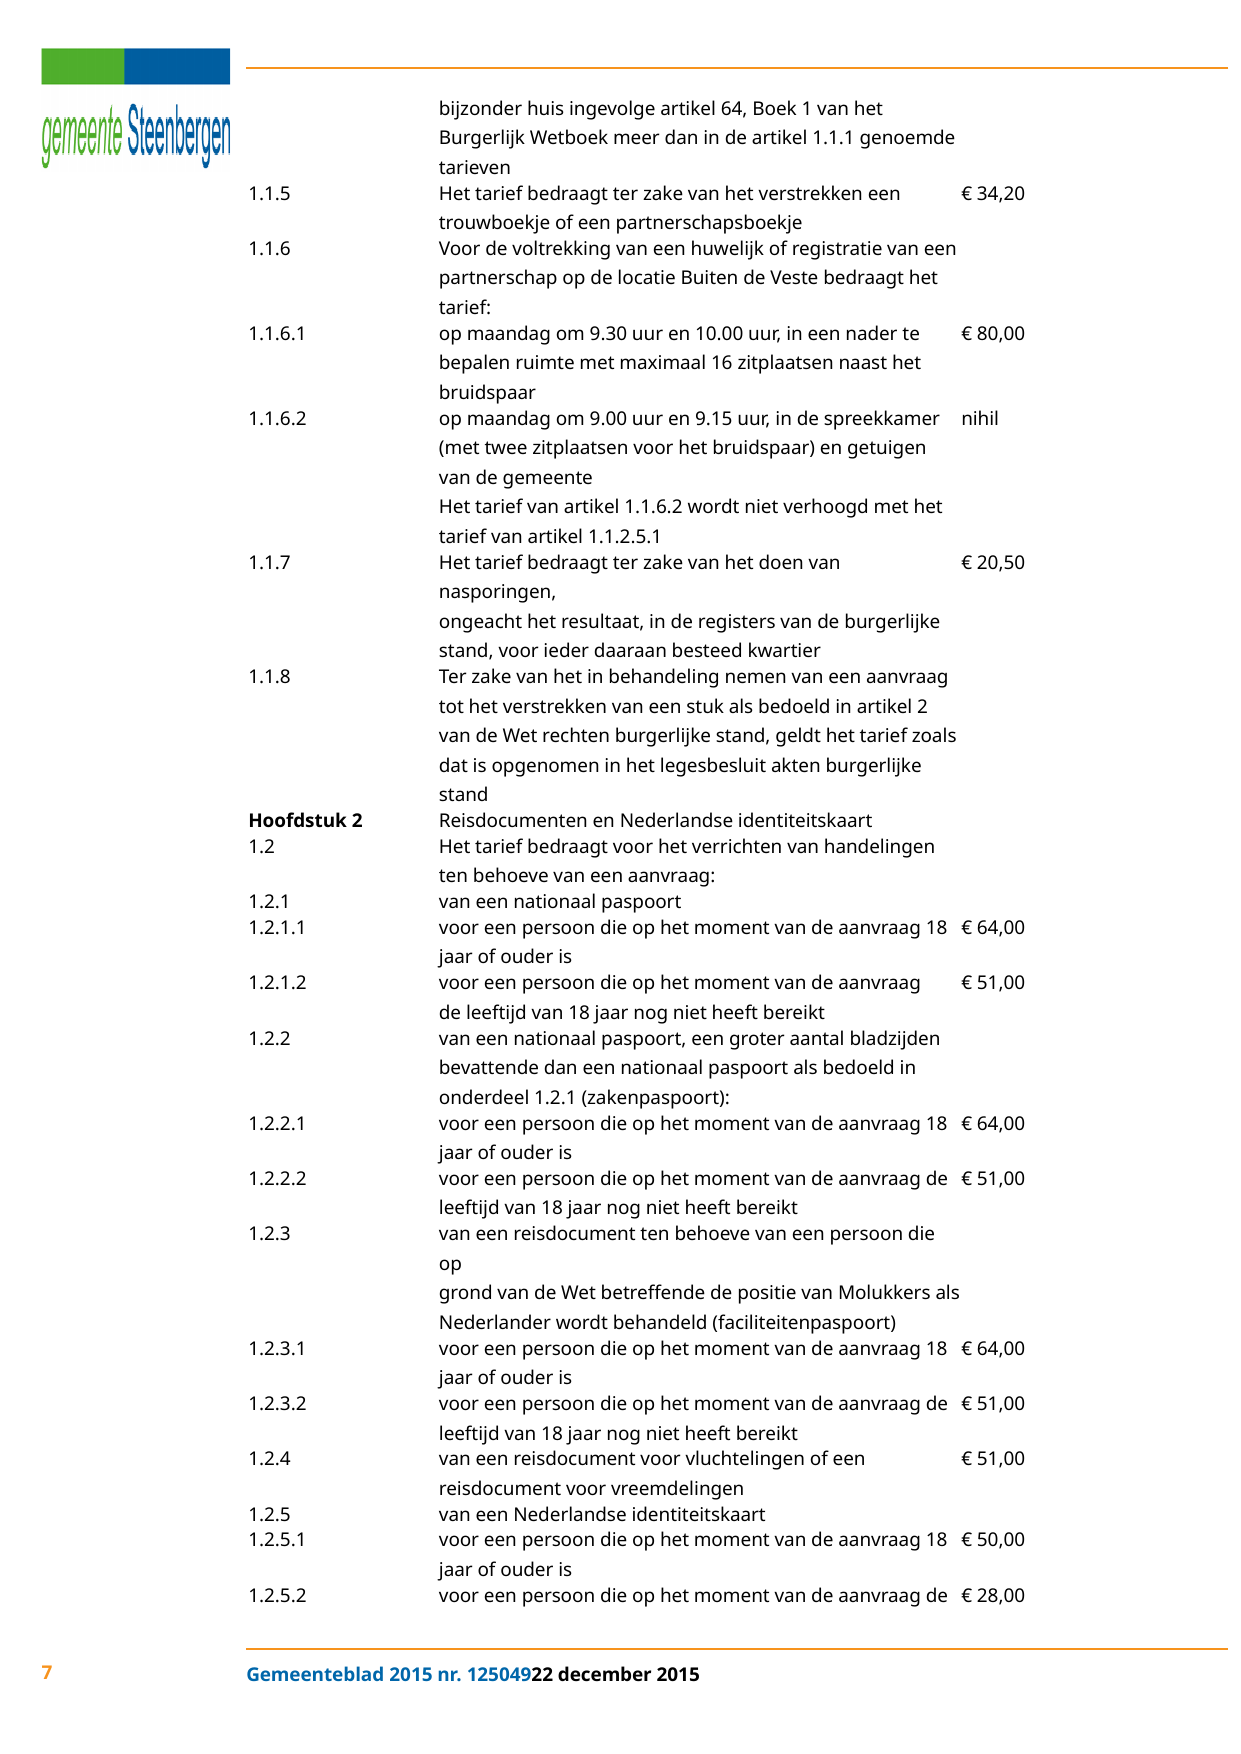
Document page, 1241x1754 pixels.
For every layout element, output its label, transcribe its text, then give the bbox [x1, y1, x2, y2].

table_cell € 51,00 [961, 970, 1152, 1025]
table_cell € 51,00 [961, 1445, 1152, 1501]
table_cell van een nationaal paspoort, een groter aantal bladzijden bevattende dan een nationaal paspoort als bedoeld in onderdeel 1.2.1 (zakenpaspoort): [439, 1025, 961, 1110]
table_cell € 64,00 [961, 1110, 1152, 1165]
table_cell Het tarief bedraagt ter zake van het verstrekken een trouwboekje of een partnerschapsboekje [439, 180, 961, 235]
table_cell 1.2.1.2 [248, 970, 439, 1025]
table_cell 1.2.5.1 [248, 1526, 439, 1582]
table_cell 1.1.6.1 [248, 320, 439, 405]
table_cell [961, 1025, 1152, 1110]
table_cell van een reisdocument ten behoeve van een persoon die op grond van de Wet betreffende de positie van Molukkers als Nederlander wordt behandeld (faciliteitenpaspoort) [439, 1220, 961, 1335]
table_cell voor een persoon die op het moment van de aanvraag 18 jaar of ouder is [439, 1335, 961, 1390]
table_cell € 28,00 [961, 1582, 1152, 1607]
table_cell 1.1.7 [248, 549, 439, 663]
table_cell op maandag om 9.30 uur en 10.00 uur, in een nader te bepalen ruimte met maximaal 16 zitplaatsen naast het bruidspaar [439, 320, 961, 405]
table_cell [961, 833, 1152, 888]
table_cell voor een persoon die op het moment van de aanvraag de leeftijd van 18 jaar nog niet heeft bereikt [439, 1165, 961, 1220]
table_cell 1.2.3.1 [248, 1335, 439, 1390]
table_cell Het tarief bedraagt ter zake van het doen van nasporingen, ongeacht het resultaat, in de registers van de burgerlijke stand, voor ieder daaraan besteed kwartier [439, 549, 961, 663]
table_cell € 51,00 [961, 1390, 1152, 1445]
table_cell voor een persoon die op het moment van de aanvraag de [439, 1582, 961, 1607]
table_cell nihil [961, 405, 1152, 549]
table_cell van een Nederlandse identiteitskaart [439, 1501, 961, 1526]
table_cell 1.2.2.1 [248, 1110, 439, 1165]
table_cell van een reisdocument voor vluchtelingen of een reisdocument voor vreemdelingen [439, 1445, 961, 1501]
table_cell 1.1.6 [248, 235, 439, 320]
table_cell voor een persoon die op het moment van de aanvraag 18 jaar of ouder is [439, 1526, 961, 1582]
table_cell € 20,50 [961, 549, 1152, 663]
picture [41, 47, 231, 172]
table_cell [961, 889, 1152, 914]
table_cell [248, 95, 439, 180]
table_cell Hoofdstuk 2 [248, 808, 439, 833]
table_cell € 64,00 [961, 914, 1152, 969]
table_cell [961, 235, 1152, 320]
table_cell 1.1.5 [248, 180, 439, 235]
table_cell 1.2.4 [248, 1445, 439, 1501]
table_cell 1.2.3 [248, 1220, 439, 1335]
table_cell 1.2 [248, 833, 439, 888]
table_cell Reisdocumenten en Nederlandse identiteitskaart [439, 808, 961, 833]
table_cell € 50,00 [961, 1526, 1152, 1582]
table_cell 1.2.2.2 [248, 1165, 439, 1220]
table_cell € 51,00 [961, 1165, 1152, 1220]
table_cell Ter zake van het in behandeling nemen van een aanvraag tot het verstrekken van een stuk als bedoeld in artikel 2 van de Wet rechten burgerlijke stand, geldt het tarief zoals dat is opgenomen in het legesbesluit akten burgerlijke stand [439, 663, 961, 807]
table_cell 1.1.6.2 [248, 405, 439, 549]
table_cell [961, 808, 1152, 833]
table_cell voor een persoon die op het moment van de aanvraag de leeftijd van 18 jaar nog niet heeft bereikt [439, 970, 961, 1025]
table_cell voor een persoon die op het moment van de aanvraag de leeftijd van 18 jaar nog niet heeft bereikt [439, 1390, 961, 1445]
table_cell € 80,00 [961, 320, 1152, 405]
table_cell bijzonder huis ingevolge artikel 64, Boek 1 van het Burgerlijk Wetboek meer dan in de artikel 1.1.1 genoemde tarieven [439, 95, 961, 180]
table_cell 1.2.1.1 [248, 914, 439, 969]
table_cell van een nationaal paspoort [439, 889, 961, 914]
table_cell voor een persoon die op het moment van de aanvraag 18 jaar of ouder is [439, 914, 961, 969]
table_cell 1.2.3.2 [248, 1390, 439, 1445]
table_cell Voor de voltrekking van een huwelijk of registratie van een partnerschap op de locatie Buiten de Veste bedraagt het tarief: [439, 235, 961, 320]
table_cell 1.2.5.2 [248, 1582, 439, 1607]
table_cell op maandag om 9.00 uur en 9.15 uur, in de spreekkamer (met twee zitplaatsen voor het bruidspaar) en getuigen van de gemeente Het tarief van artikel 1.1.6.2 wordt niet verhoogd met het tarief van artikel 1.1.2.5.1 [439, 405, 961, 549]
table_cell 1.2.5 [248, 1501, 439, 1526]
table_cell [961, 1220, 1152, 1335]
table_cell voor een persoon die op het moment van de aanvraag 18 jaar of ouder is [439, 1110, 961, 1165]
table_cell [961, 1501, 1152, 1526]
table_cell [961, 663, 1152, 807]
table_cell Het tarief bedraagt voor het verrichten van handelingen ten behoeve van een aanvraag: [439, 833, 961, 888]
table_cell € 64,00 [961, 1335, 1152, 1390]
table_cell 1.2.2 [248, 1025, 439, 1110]
table_cell € 34,20 [961, 180, 1152, 235]
table_cell [961, 95, 1152, 180]
table_cell 1.2.1 [248, 889, 439, 914]
table_cell 1.1.8 [248, 663, 439, 807]
